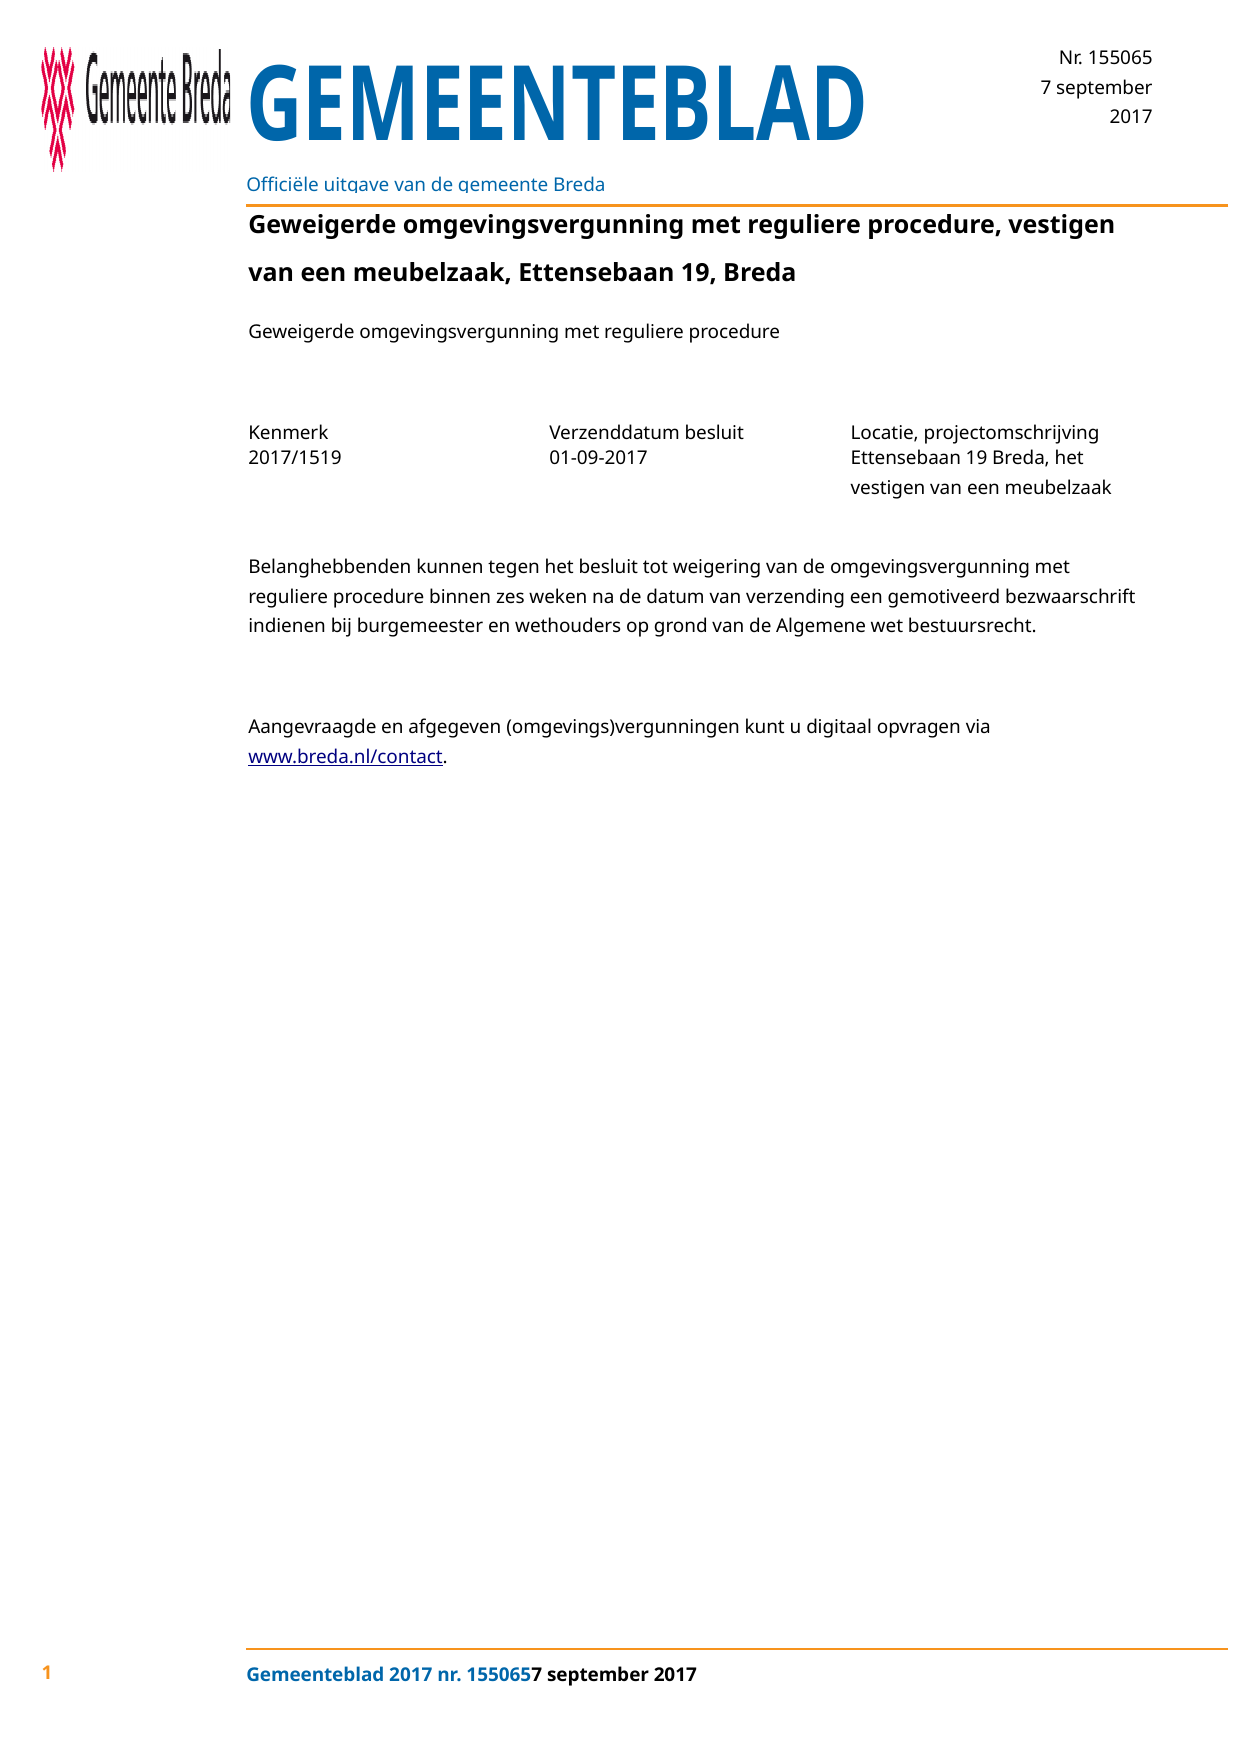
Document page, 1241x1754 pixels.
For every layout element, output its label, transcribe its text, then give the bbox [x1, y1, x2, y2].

table_header Kenmerk [248, 419, 549, 444]
text Geweigerde omgevingsvergunning met reguliere procedure, vestigen van een meubelzaak, Ettensebaan 19, Breda [248, 207, 1152, 288]
text Aangevraagde en afgegeven (omgevings)vergunningen kunt u digitaal opvragen via www.breda.nl/contact. [248, 713, 1152, 769]
table_header Verzenddatum besluit [549, 419, 850, 444]
table_cell 2017/1519 [248, 445, 549, 500]
text Geweigerde omgevingsvergunning met reguliere procedure [248, 318, 1152, 344]
table_header Locatie, projectomschrijving [850, 419, 1152, 444]
text Belanghebbenden kunnen tegen het besluit tot weigering van de omgevingsvergunning met reguliere procedure binnen zes weken na de datum van verzending een gemotiveerd bezwaarschrift indienen bij burgemeester en wethouders op grond van de Algemene wet bestuursrecht. [248, 553, 1152, 638]
picture [41, 47, 231, 172]
table_cell Ettensebaan 19 Breda, het vestigen van een meubelzaak [850, 445, 1152, 500]
table_cell 01-09-2017 [549, 445, 850, 500]
